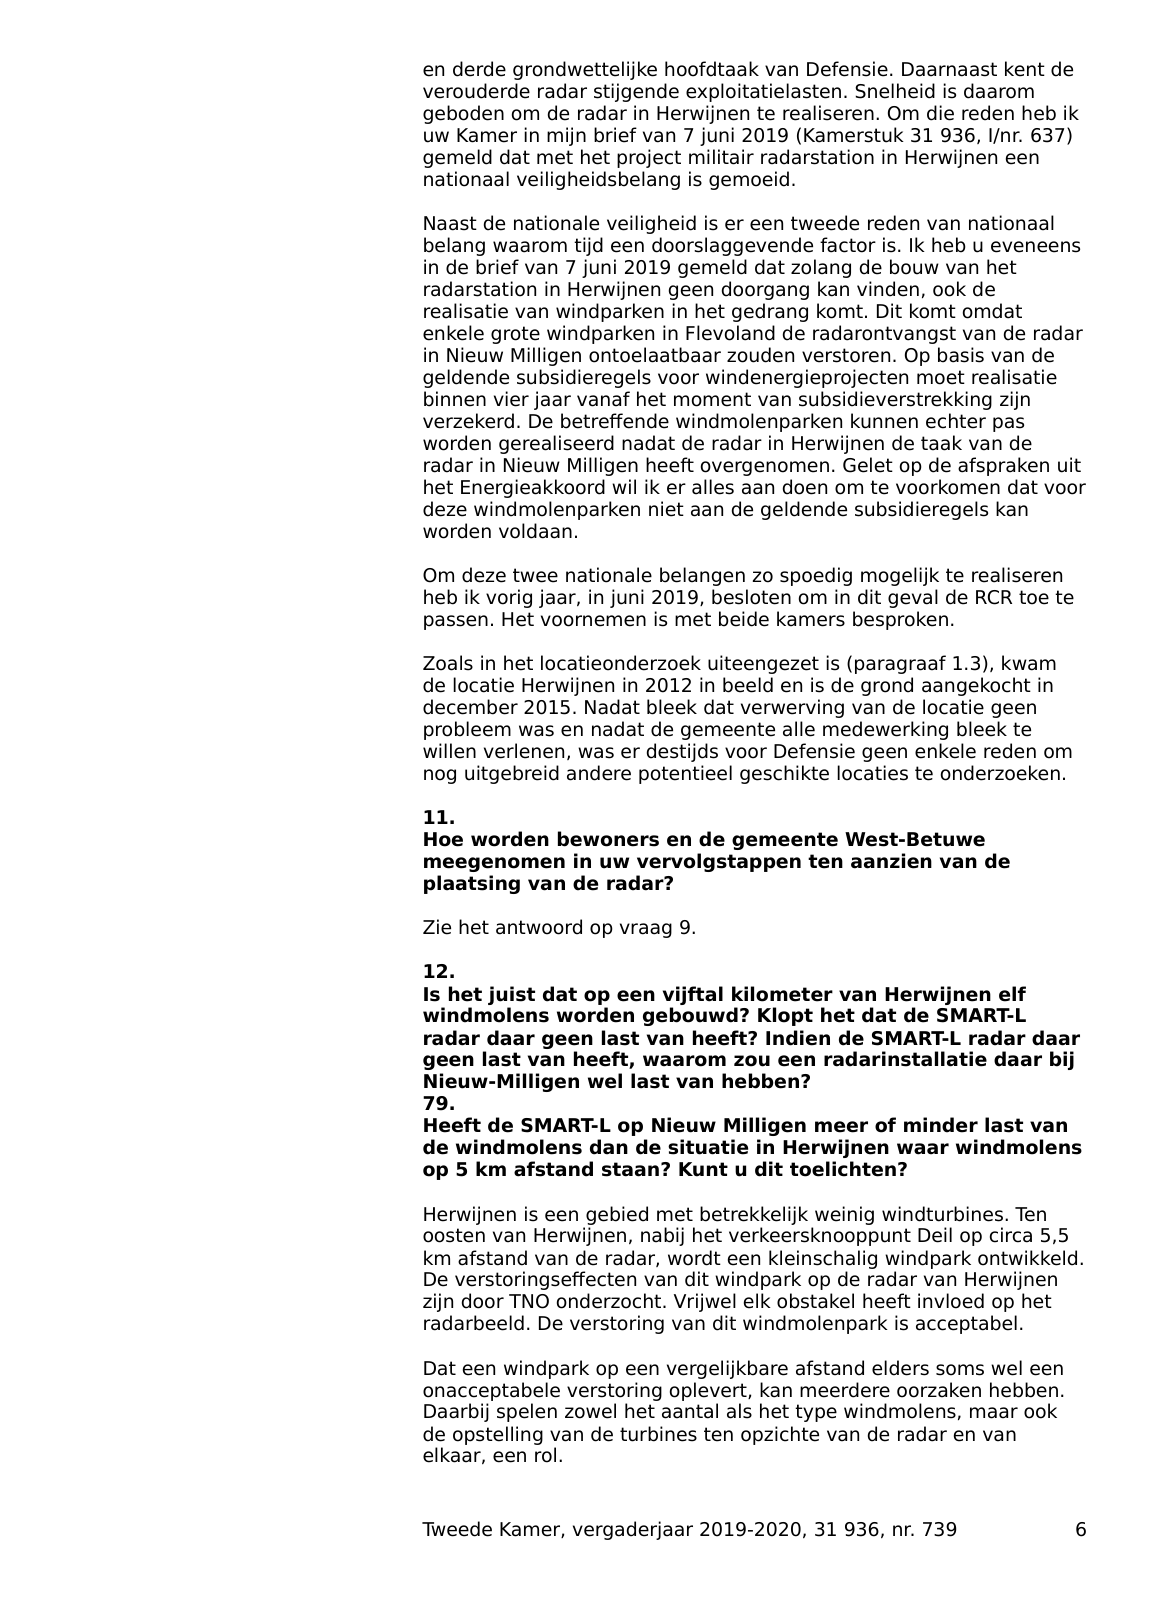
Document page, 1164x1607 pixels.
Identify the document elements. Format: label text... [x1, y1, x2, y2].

text Hoe worden bewoners en de gemeente West-Betuwe meegenomen in uw vervolgstappen ten aanzien van de plaatsing van de radar? [422, 829, 1087, 895]
text Dat een windpark op een vergelijkbare afstand elders soms wel een onacceptabele verstoring oplevert, kan meerdere oorzaken hebben. Daarbij spelen zowel het aantal als het type windmolens, maar ook de opstelling van de turbines ten opzichte van de radar en van elkaar, een rol. [422, 1357, 1087, 1467]
text 11. [422, 807, 1087, 829]
text 79. [422, 1093, 1087, 1115]
text Herwijnen is een gebied met betrekkelijk weinig windturbines. Ten oosten van Herwijnen, nabij het verkeersknooppunt Deil op circa 5,5 km afstand van de radar, wordt een kleinschalig windpark ontwikkeld. De verstoringseffecten van dit windpark op de radar van Herwijnen zijn door TNO onderzocht. Vrijwel elk obstakel heeft invloed op het radarbeeld. De verstoring van dit windmolenpark is acceptabel. [422, 1203, 1087, 1335]
text Is het juist dat op een vijftal kilometer van Herwijnen elf windmolens worden gebouwd? Klopt het dat de SMART-L radar daar geen last van heeft? Indien de SMART-L radar daar geen last van heeft, waarom zou een radarinstallatie daar bij Nieuw-Milligen wel last van hebben? [422, 983, 1087, 1093]
text Zie het antwoord op vraag 9. [422, 917, 1087, 939]
text Heeft de SMART-L op Nieuw Milligen meer of minder last van de windmolens dan de situatie in Herwijnen waar windmolens op 5 km afstand staan? Kunt u dit toelichten? [422, 1115, 1087, 1181]
text Naast de nationale veiligheid is er een tweede reden van nationaal belang waarom tijd een doorslaggevende factor is. Ik heb u eveneens in de brief van 7 juni 2019 gemeld dat zolang de bouw van het radarstation in Herwijnen geen doorgang kan vinden, ook de realisatie van windparken in het gedrang komt. Dit komt omdat enkele grote windparken in Flevoland de radarontvangst van de radar in Nieuw Milligen ontoelaatbaar zouden verstoren. Op basis van de geldende subsidieregels voor windenergieprojecten moet realisatie binnen vier jaar vanaf het moment van subsidieverstrekking zijn verzekerd. De betreffende windmolenparken kunnen echter pas worden gerealiseerd nadat de radar in Herwijnen de taak van de radar in Nieuw Milligen heeft overgenomen. Gelet op de afspraken uit het Energieakkoord wil ik er alles aan doen om te voorkomen dat voor deze windmolenparken niet aan de geldende subsidieregels kan worden voldaan. [422, 213, 1087, 543]
text 12. [422, 961, 1087, 983]
text en derde grondwettelijke hoofdtaak van Defensie. Daarnaast kent de verouderde radar stijgende exploitatielasten. Snelheid is daarom geboden om de radar in Herwijnen te realiseren. Om die reden heb ik uw Kamer in mijn brief van 7 juni 2019 (Kamerstuk 31 936, I/nr. 637) gemeld dat met het project militair radarstation in Herwijnen een nationaal veiligheidsbelang is gemoeid. [422, 59, 1087, 191]
text Om deze twee nationale belangen zo spoedig mogelijk te realiseren heb ik vorig jaar, in juni 2019, besloten om in dit geval de RCR toe te passen. Het voornemen is met beide kamers besproken. [422, 565, 1087, 631]
text Zoals in het locatieonderzoek uiteengezet is (paragraaf 1.3), kwam de locatie Herwijnen in 2012 in beeld en is de grond aangekocht in december 2015. Nadat bleek dat verwerving van de locatie geen probleem was en nadat de gemeente alle medewerking bleek te willen verlenen, was er destijds voor Defensie geen enkele reden om nog uitgebreid andere potentieel geschikte locaties te onderzoeken. [422, 653, 1087, 785]
